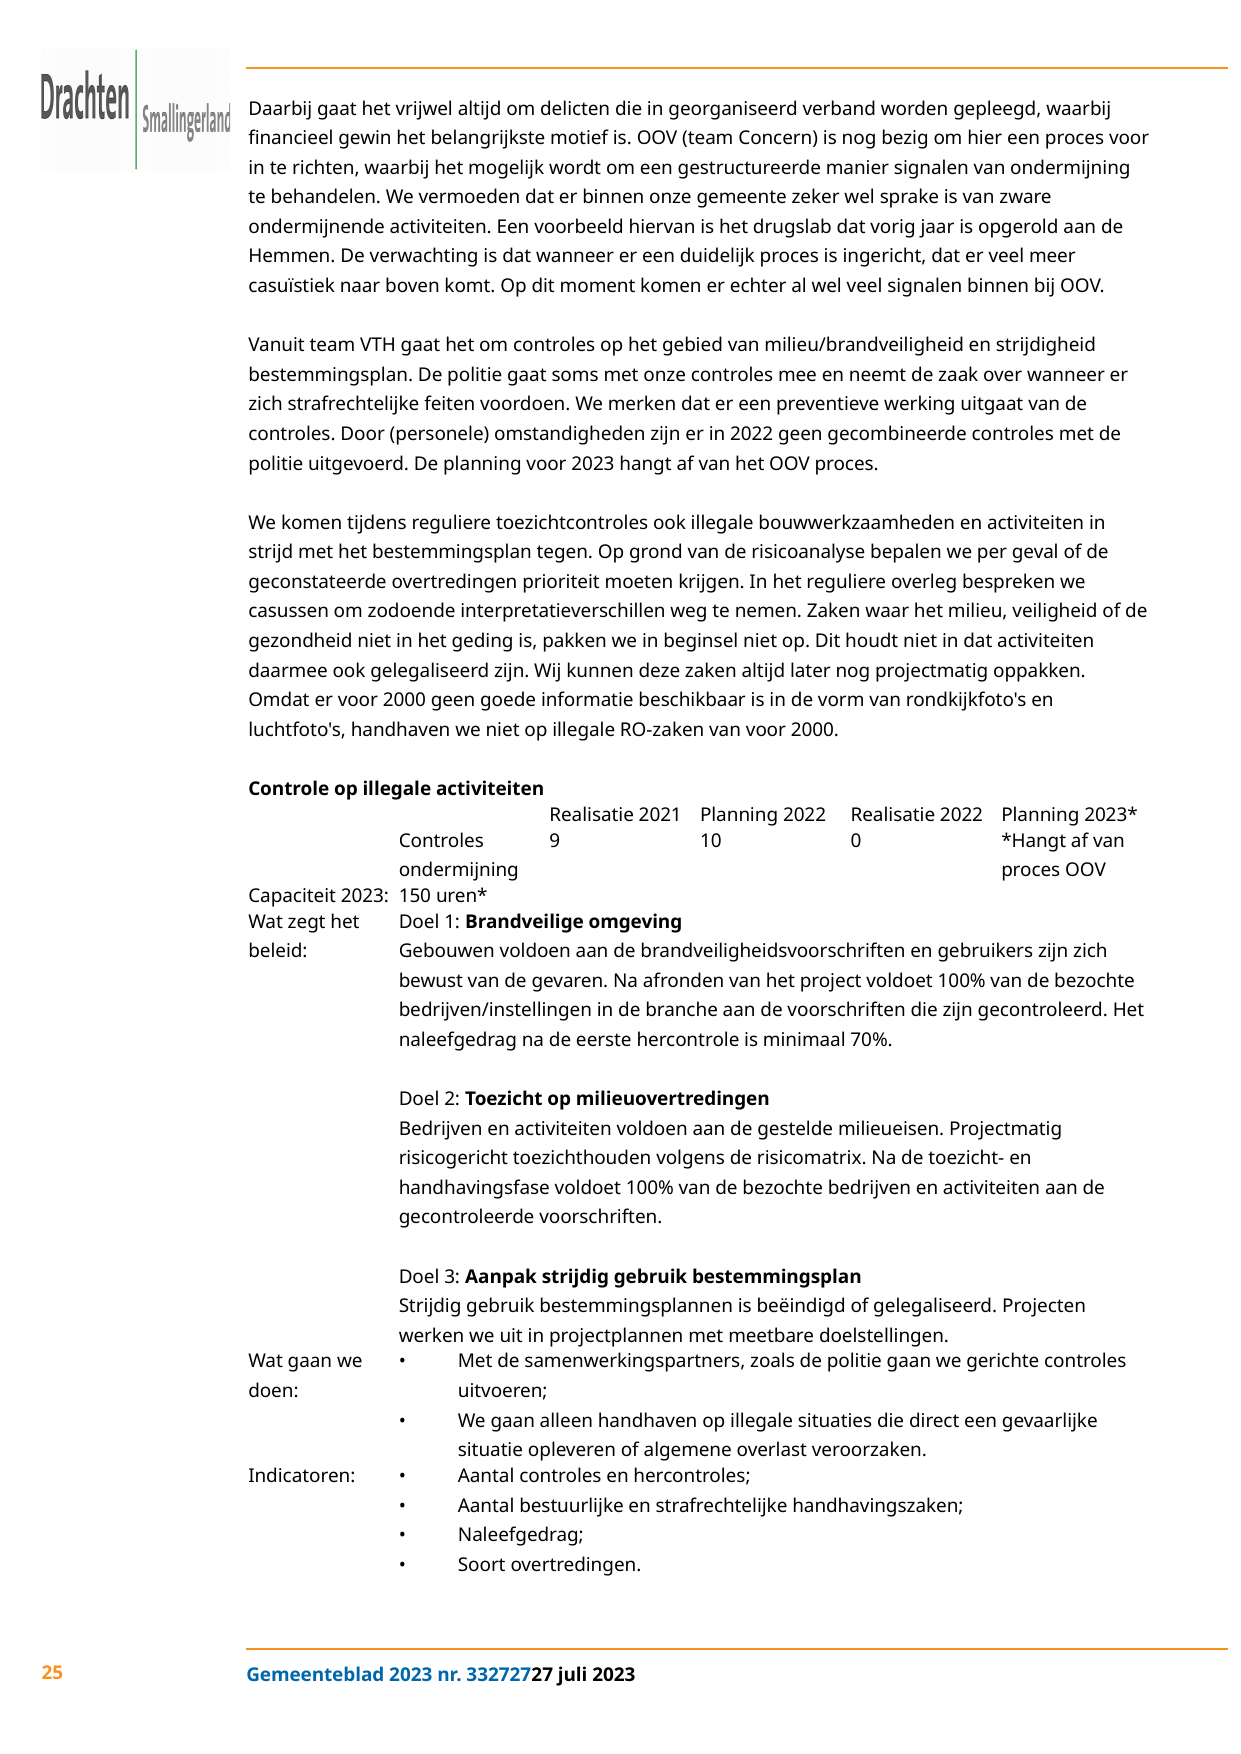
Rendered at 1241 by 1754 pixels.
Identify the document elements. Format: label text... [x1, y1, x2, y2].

table_cell 9 [549, 827, 700, 882]
text We komen tijdens reguliere toezichtcontroles ook illegale bouwwerkzaamheden en activiteiten in strijd met het bestemmingsplan tegen. Op grond van de risicoanalyse bepalen we per geval of de geconstateerde overtredingen prioriteit moeten krijgen. In het reguliere overleg bespreken we casussen om zodoende interpretatieverschillen weg te nemen. Zaken waar het milieu, veiligheid of de gezondheid niet in het geding is, pakken we in beginsel niet op. Dit houdt niet in dat activiteiten daarmee ook gelegaliseerd zijn. Wij kunnen deze zaken altijd later nog projectmatig oppakken. Omdat er voor 2000 geen goede informatie beschikbaar is in de vorm van rondkijkfoto's en luchtfoto's, handhaven we niet op illegale RO-zaken van voor 2000. [248, 509, 1152, 742]
table_cell [399, 801, 549, 827]
table_cell [248, 827, 398, 882]
table_cell Wat gaan we doen: [248, 1348, 398, 1462]
table_cell Realisatie 2022 [850, 801, 1001, 827]
table_cell Indicatoren: [248, 1462, 398, 1577]
text Daarbij gaat het vrijwel altijd om delicten die in georganiseerd verband worden gepleegd, waarbij financieel gewin het belangrijkste motief is. OOV (team Concern) is nog bezig om hier een proces voor in te richten, waarbij het mogelijk wordt om een gestructureerde manier signalen van ondermijning te behandelen. We vermoeden dat er binnen onze gemeente zeker wel sprake is van zware ondermijnende activiteiten. Een voorbeeld hiervan is het drugslab dat vorig jaar is opgerold aan de Hemmen. De verwachting is dat wanneer er een duidelijk proces is ingericht, dat er veel meer casuïstiek naar boven komt. Op dit moment komen er echter al wel veel signalen binnen bij OOV. [248, 95, 1152, 298]
picture [41, 47, 231, 172]
table_cell Doel 1: Brandveilige omgeving Gebouwen voldoen aan de brandveiligheidsvoorschriften en gebruikers zijn zich bewust van de gevaren. Na afronden van het project voldoet 100% van de bezochte bedrijven/instellingen in de branche aan de voorschriften die zijn gecontroleerd. Het naleefgedrag na de eerste hercontrole is minimaal 70%. Doel 2: Toezicht op milieuovertredingen Bedrijven en activiteiten voldoen aan de gestelde milieueisen. Projectmatig risicogericht toezichthouden volgens de risicomatrix. Na de toezicht- en handhavingsfase voldoet 100% van de bezochte bedrijven en activiteiten aan de gecontroleerde voorschriften. Doel 3: Aanpak strijdig gebruik bestemmingsplan Strijdig gebruik bestemmingsplannen is beëindigd of gelegaliseerd. Projecten werken we uit in projectplannen met meetbare doelstellingen. [399, 908, 1152, 1348]
text Vanuit team VTH gaat het om controles op het gebied van milieu/brandveiligheid en strijdigheid bestemmingsplan. De politie gaat soms met onze controles mee en neemt de zaak over wanneer er zich strafrechtelijke feiten voordoen. We merken dat er een preventieve werking uitgaat van de controles. Door (personele) omstandigheden zijn er in 2022 geen gecombineerde controles met de politie uitgevoerd. De planning voor 2023 hangt af van het OOV proces. [248, 331, 1152, 476]
table_cell Realisatie 2021 [549, 801, 700, 827]
table_cell Wat zegt het beleid: [248, 908, 398, 1348]
table_cell 150 uren* [399, 882, 1152, 908]
table_cell 0 [850, 827, 1001, 882]
table_cell Planning 2022 [700, 801, 850, 827]
table_cell [248, 801, 398, 827]
table_cell Planning 2023* [1001, 801, 1152, 827]
table_cell Met de samenwerkingspartners, zoals de politie gaan we gerichte controles uitvoeren; We gaan alleen handhaven op illegale situaties die direct een gevaarlijke situatie opleveren of algemene overlast veroorzaken. [399, 1348, 1152, 1462]
table_cell *Hangt af van proces OOV [1001, 827, 1152, 882]
table_cell [248, 1577, 1152, 1602]
table_header Controle op illegale activiteiten [248, 775, 1152, 801]
table_cell 10 [700, 827, 850, 882]
table_cell Controles ondermijning [399, 827, 549, 882]
table_cell Capaciteit 2023: [248, 882, 398, 908]
table_cell Aantal controles en hercontroles; Aantal bestuurlijke en strafrechtelijke handhavingszaken; Naleefgedrag; Soort overtredingen. [399, 1462, 1152, 1577]
